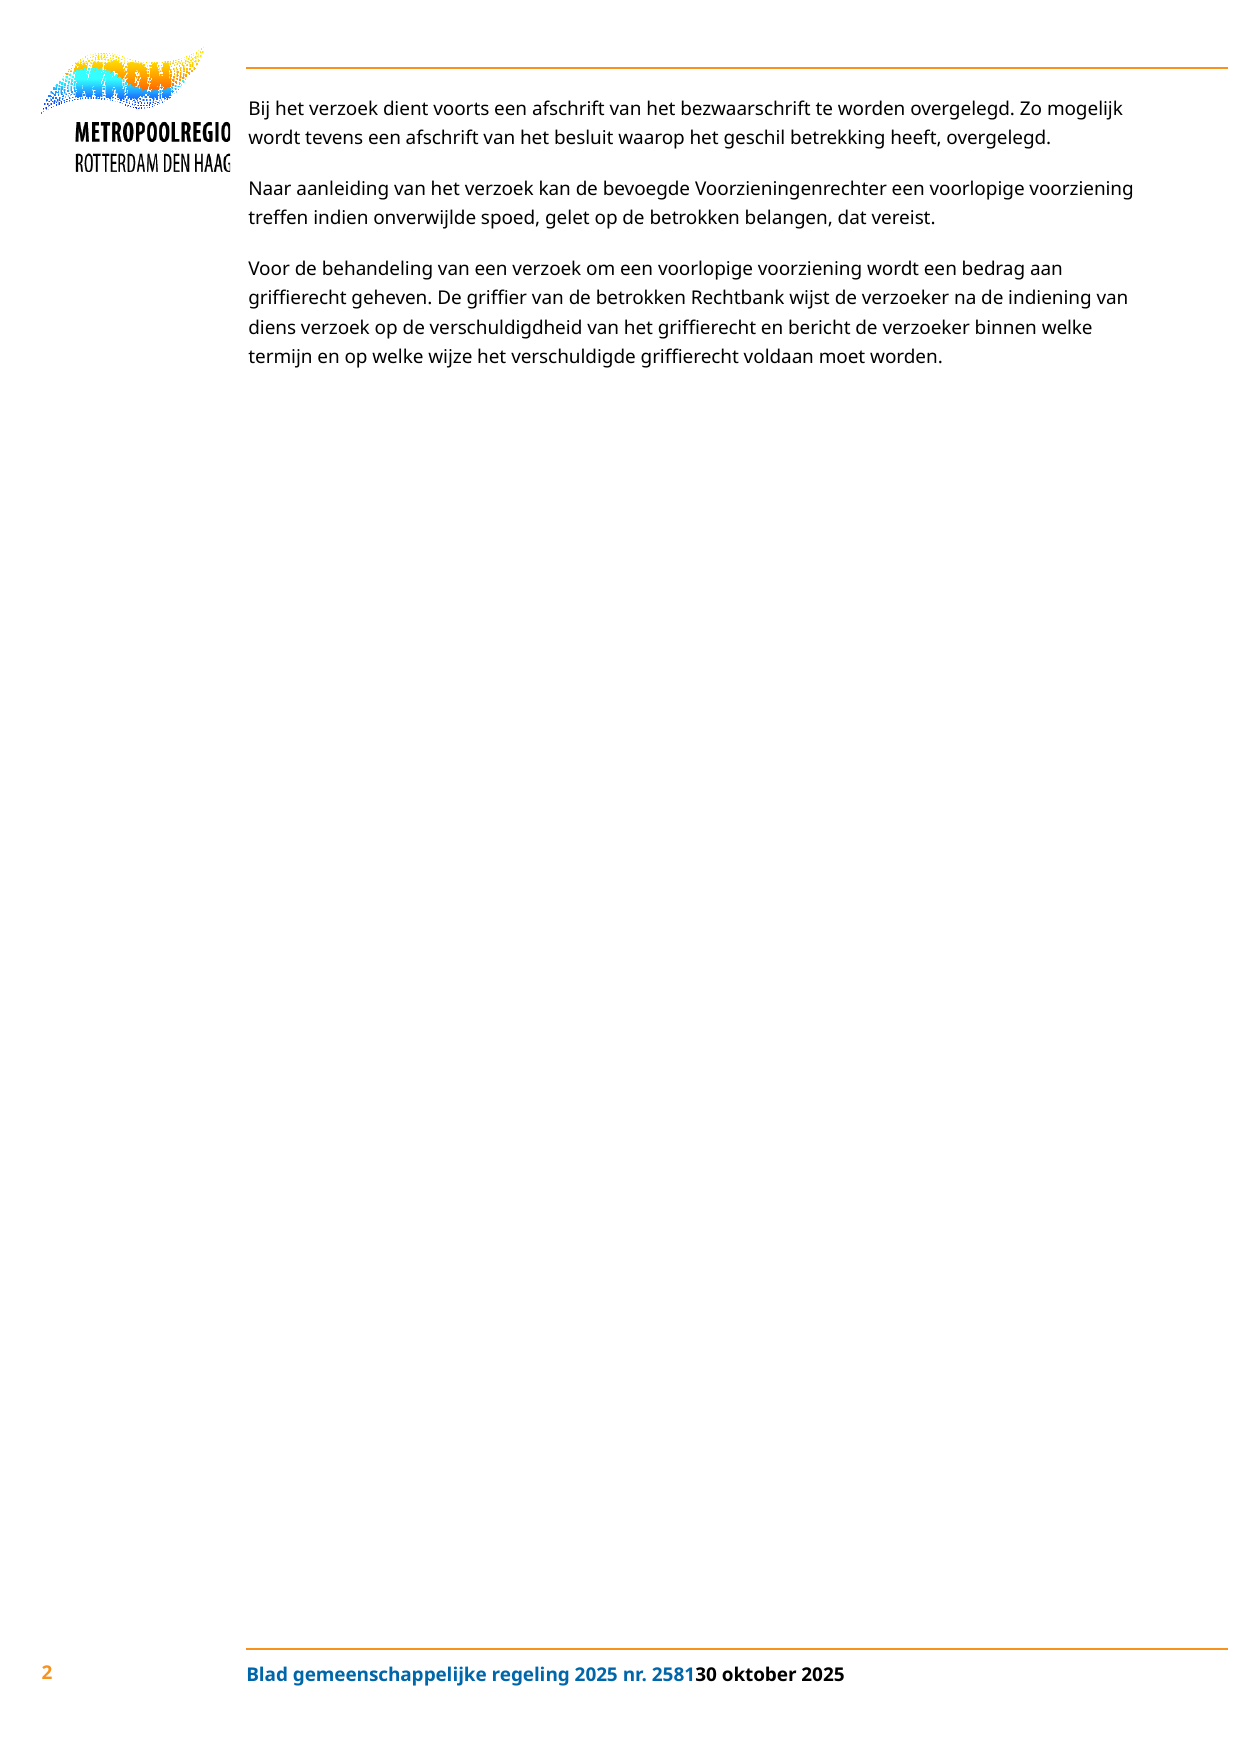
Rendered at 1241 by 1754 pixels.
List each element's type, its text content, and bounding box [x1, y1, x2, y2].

text Bij het verzoek dient voorts een afschrift van het bezwaarschrift te worden overgelegd. Zo mogelijk wordt tevens een afschrift van het besluit waarop het geschil betrekking heeft, overgelegd. [248, 95, 1152, 150]
text Voor de behandeling van een verzoek om een voorlopige voorziening wordt een bedrag aan griffierecht geheven. De griffier van de betrokken Rechtbank wijst de verzoeker na de indiening van diens verzoek op de verschuldigdheid van het griffierecht en bericht de verzoeker binnen welke termijn en op welke wijze het verschuldigde griffierecht voldaan moet worden. [248, 255, 1152, 369]
text Naar aanleiding van het verzoek kan de bevoegde Voorzieningenrechter een voorlopige voorziening treffen indien onverwijlde spoed, gelet op de betrokken belangen, dat vereist. [248, 175, 1152, 230]
picture [41, 47, 231, 172]
